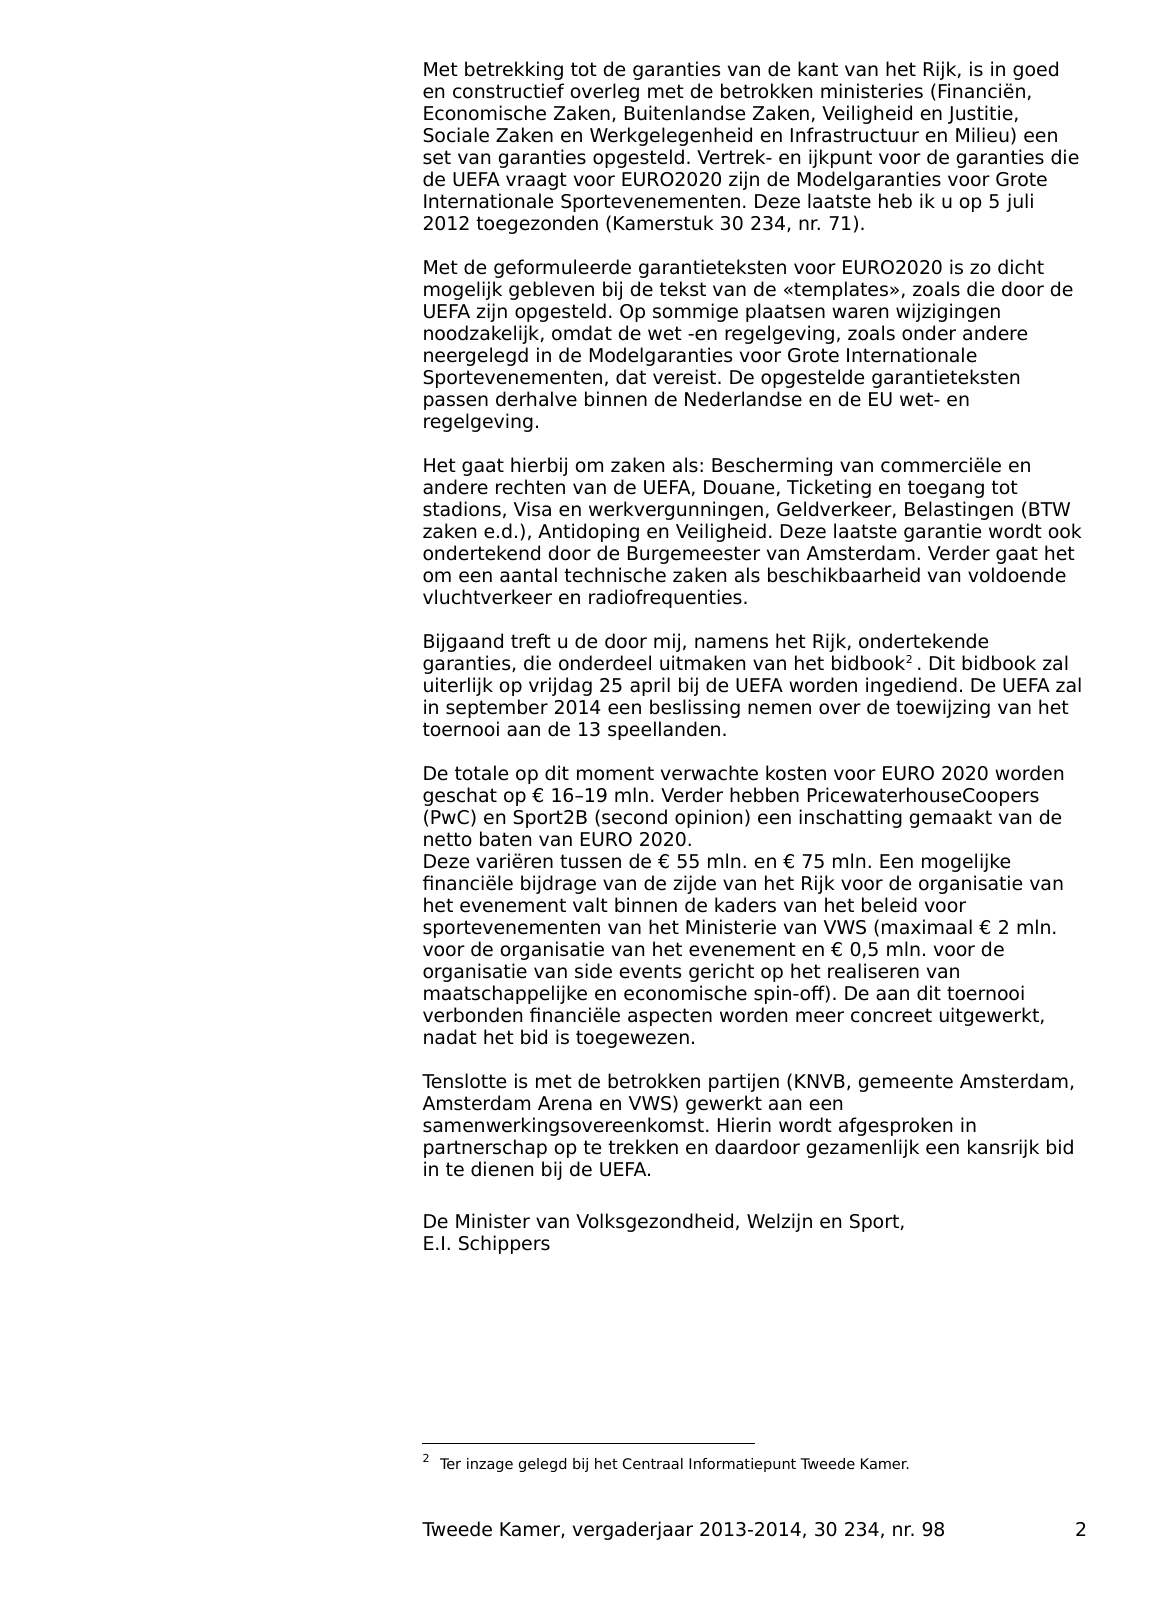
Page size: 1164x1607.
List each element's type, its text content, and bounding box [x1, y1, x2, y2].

text Met de geformuleerde garantieteksten voor EURO2020 is zo dicht mogelijk gebleven bij de tekst van de «templates», zoals die door de UEFA zijn opgesteld. Op sommige plaatsen waren wijzigingen noodzakelijk, omdat de wet -en regelgeving, zoals onder andere neergelegd in de Modelgaranties voor Grote Internationale Sportevenementen, dat vereist. De opgestelde garantieteksten passen derhalve binnen de Nederlandse en de EU wet- en regelgeving. [422, 257, 1087, 433]
text Ter inzage gelegd bij het Centraal Informatiepunt Tweede Kamer. [422, 1452, 1087, 1474]
text Bijgaand treft u de door mij, namens het Rijk, ondertekende garanties, die onderdeel uitmaken van het bidbook. Dit bidbook zal uiterlijk op vrijdag 25 april bij de UEFA worden ingediend. De UEFA zal in september 2014 een beslissing nemen over de toewijzing van het toernooi aan de 13 speellanden. [422, 631, 1087, 741]
text De Minister van Volksgezondheid, Welzijn en Sport, E.I. Schippers [422, 1211, 1087, 1255]
text Tenslotte is met de betrokken partijen (KNVB, gemeente Amsterdam, Amsterdam Arena en VWS) gewerkt aan een samenwerkingsovereenkomst. Hierin wordt afgesproken in partnerschap op te trekken en daardoor gezamenlijk een kansrijk bid in te dienen bij de UEFA. [422, 1071, 1087, 1181]
text De totale op dit moment verwachte kosten voor EURO 2020 worden geschat op € 16–19 mln. Verder hebben PricewaterhouseCoopers (PwC) en Sport2B (second opinion) een inschatting gemaakt van de netto baten van EURO 2020. [422, 763, 1087, 851]
text Deze variëren tussen de € 55 mln. en € 75 mln. Een mogelijke financiële bijdrage van de zijde van het Rijk voor de organisatie van het evenement valt binnen de kaders van het beleid voor sportevenementen van het Ministerie van VWS (maximaal € 2 mln. voor de organisatie van het evenement en € 0,5 mln. voor de organisatie van side events gericht op het realiseren van maatschappelijke en economische spin-off). De aan dit toernooi verbonden financiële aspecten worden meer concreet uitgewerkt, nadat het bid is toegewezen. [422, 851, 1087, 1049]
text Het gaat hierbij om zaken als: Bescherming van commerciële en andere rechten van de UEFA, Douane, Ticketing en toegang tot stadions, Visa en werkvergunningen, Geldverkeer, Belastingen (BTW zaken e.d.), Antidoping en Veiligheid. Deze laatste garantie wordt ook ondertekend door de Burgemeester van Amsterdam. Verder gaat het om een aantal technische zaken als beschikbaarheid van voldoende vluchtverkeer en radiofrequenties. [422, 455, 1087, 609]
text Met betrekking tot de garanties van de kant van het Rijk, is in goed en constructief overleg met de betrokken ministeries (Financiën, Economische Zaken, Buitenlandse Zaken, Veiligheid en Justitie, Sociale Zaken en Werkgelegenheid en Infrastructuur en Milieu) een set van garanties opgesteld. Vertrek- en ijkpunt voor de garanties die de UEFA vraagt voor EURO2020 zijn de Modelgaranties voor Grote Internationale Sportevenementen. Deze laatste heb ik u op 5 juli 2012 toegezonden (Kamerstuk 30 234, nr. 71). [422, 59, 1087, 235]
